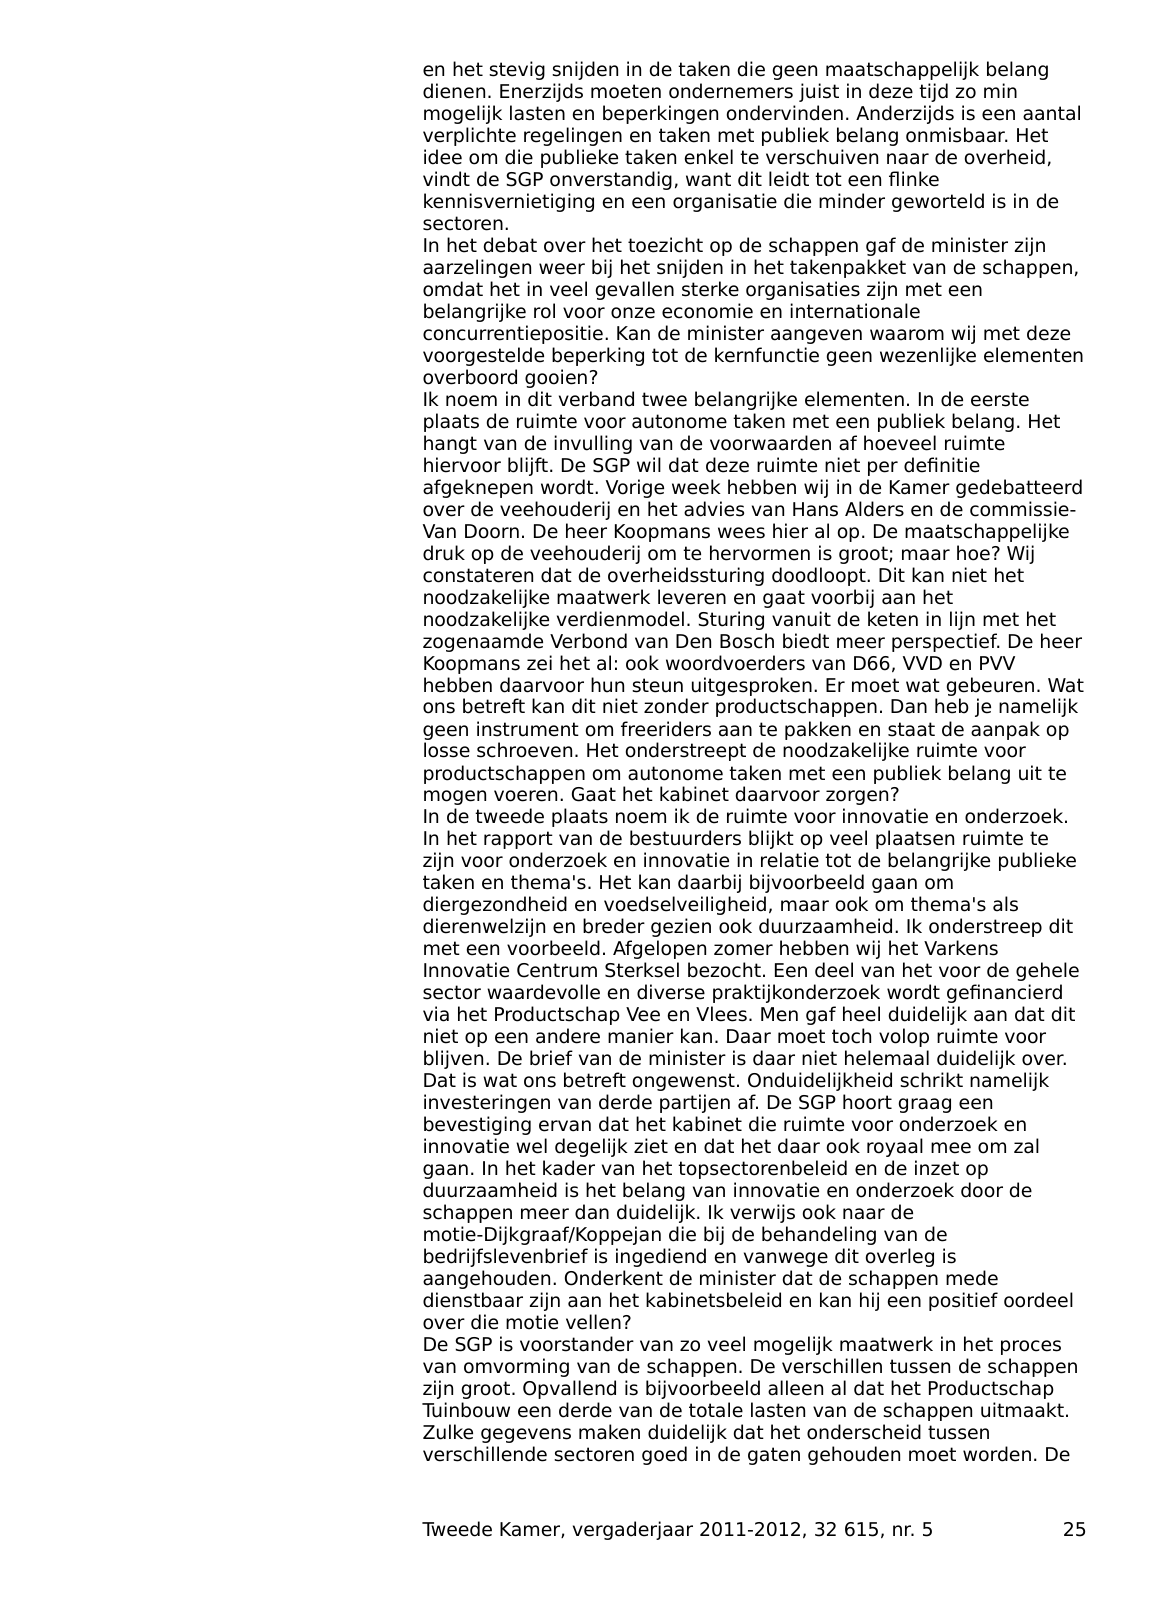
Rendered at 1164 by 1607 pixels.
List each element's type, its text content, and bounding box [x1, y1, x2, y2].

text In de tweede plaats noem ik de ruimte voor innovatie en onderzoek. In het rapport van de bestuurders blijkt op veel plaatsen ruimte te zijn voor onderzoek en innovatie in relatie tot de belangrijke publieke taken en thema's. Het kan daarbij bijvoorbeeld gaan om diergezondheid en voedselveiligheid, maar ook om thema's als dierenwelzijn en breder gezien ook duurzaamheid. Ik onderstreep dit met een voorbeeld. Afgelopen zomer hebben wij het Varkens Innovatie Centrum Sterksel bezocht. Een deel van het voor de gehele sector waardevolle en diverse praktijkonderzoek wordt gefinancierd via het Productschap Vee en Vlees. Men gaf heel duidelijk aan dat dit niet op een andere manier kan. Daar moet toch volop ruimte voor blijven. De brief van de minister is daar niet helemaal duidelijk over. Dat is wat ons betreft ongewenst. Onduidelijkheid schrikt namelijk investeringen van derde partijen af. De SGP hoort graag een bevestiging ervan dat het kabinet die ruimte voor onderzoek en innovatie wel degelijk ziet en dat het daar ook royaal mee om zal gaan. In het kader van het topsectorenbeleid en de inzet op duurzaamheid is het belang van innovatie en onderzoek door de schappen meer dan duidelijk. Ik verwijs ook naar de motie-Dijkgraaf/Koppejan die bij de behandeling van de bedrijfslevenbrief is ingediend en vanwege dit overleg is aangehouden. Onderkent de minister dat de schappen mede dienstbaar zijn aan het kabinetsbeleid en kan hij een positief oordeel over die motie vellen? [422, 806, 1087, 1334]
text In het debat over het toezicht op de schappen gaf de minister zijn aarzelingen weer bij het snijden in het takenpakket van de schappen, omdat het in veel gevallen sterke organisaties zijn met een belangrijke rol voor onze economie en internationale concurrentiepositie. Kan de minister aangeven waarom wij met deze voorgestelde beperking tot de kernfunctie geen wezenlijke elementen overboord gooien? [422, 235, 1087, 389]
text en het stevig snijden in de taken die geen maatschappelijk belang dienen. Enerzijds moeten ondernemers juist in deze tijd zo min mogelijk lasten en beperkingen ondervinden. Anderzijds is een aantal verplichte regelingen en taken met publiek belang onmisbaar. Het idee om die publieke taken enkel te verschuiven naar de overheid, vindt de SGP onverstandig, want dit leidt tot een flinke kennisvernietiging en een organisatie die minder geworteld is in de sectoren. [422, 59, 1087, 235]
text Ik noem in dit verband twee belangrijke elementen. In de eerste plaats de ruimte voor autonome taken met een publiek belang. Het hangt van de invulling van de voorwaarden af hoeveel ruimte hiervoor blijft. De SGP wil dat deze ruimte niet per definitie afgeknepen wordt. Vorige week hebben wij in de Kamer gedebatteerd over de veehouderij en het advies van Hans Alders en de commissie-Van Doorn. De heer Koopmans wees hier al op. De maatschappelijke druk op de veehouderij om te hervormen is groot; maar hoe? Wij constateren dat de overheidssturing doodloopt. Dit kan niet het noodzakelijke maatwerk leveren en gaat voorbij aan het noodzakelijke verdienmodel. Sturing vanuit de keten in lijn met het zogenaamde Verbond van Den Bosch biedt meer perspectief. De heer Koopmans zei het al: ook woordvoerders van D66, VVD en PVV hebben daarvoor hun steun uitgesproken. Er moet wat gebeuren. Wat ons betreft kan dit niet zonder productschappen. Dan heb je namelijk geen instrument om freeriders aan te pakken en staat de aanpak op losse schroeven. Het onderstreept de noodzakelijke ruimte voor productschappen om autonome taken met een publiek belang uit te mogen voeren. Gaat het kabinet daarvoor zorgen? [422, 389, 1087, 806]
text De SGP is voorstander van zo veel mogelijk maatwerk in het proces van omvorming van de schappen. De verschillen tussen de schappen zijn groot. Opvallend is bijvoorbeeld alleen al dat het Productschap Tuinbouw een derde van de totale lasten van de schappen uitmaakt. Zulke gegevens maken duidelijk dat het onderscheid tussen verschillende sectoren goed in de gaten gehouden moet worden. De [422, 1334, 1087, 1466]
